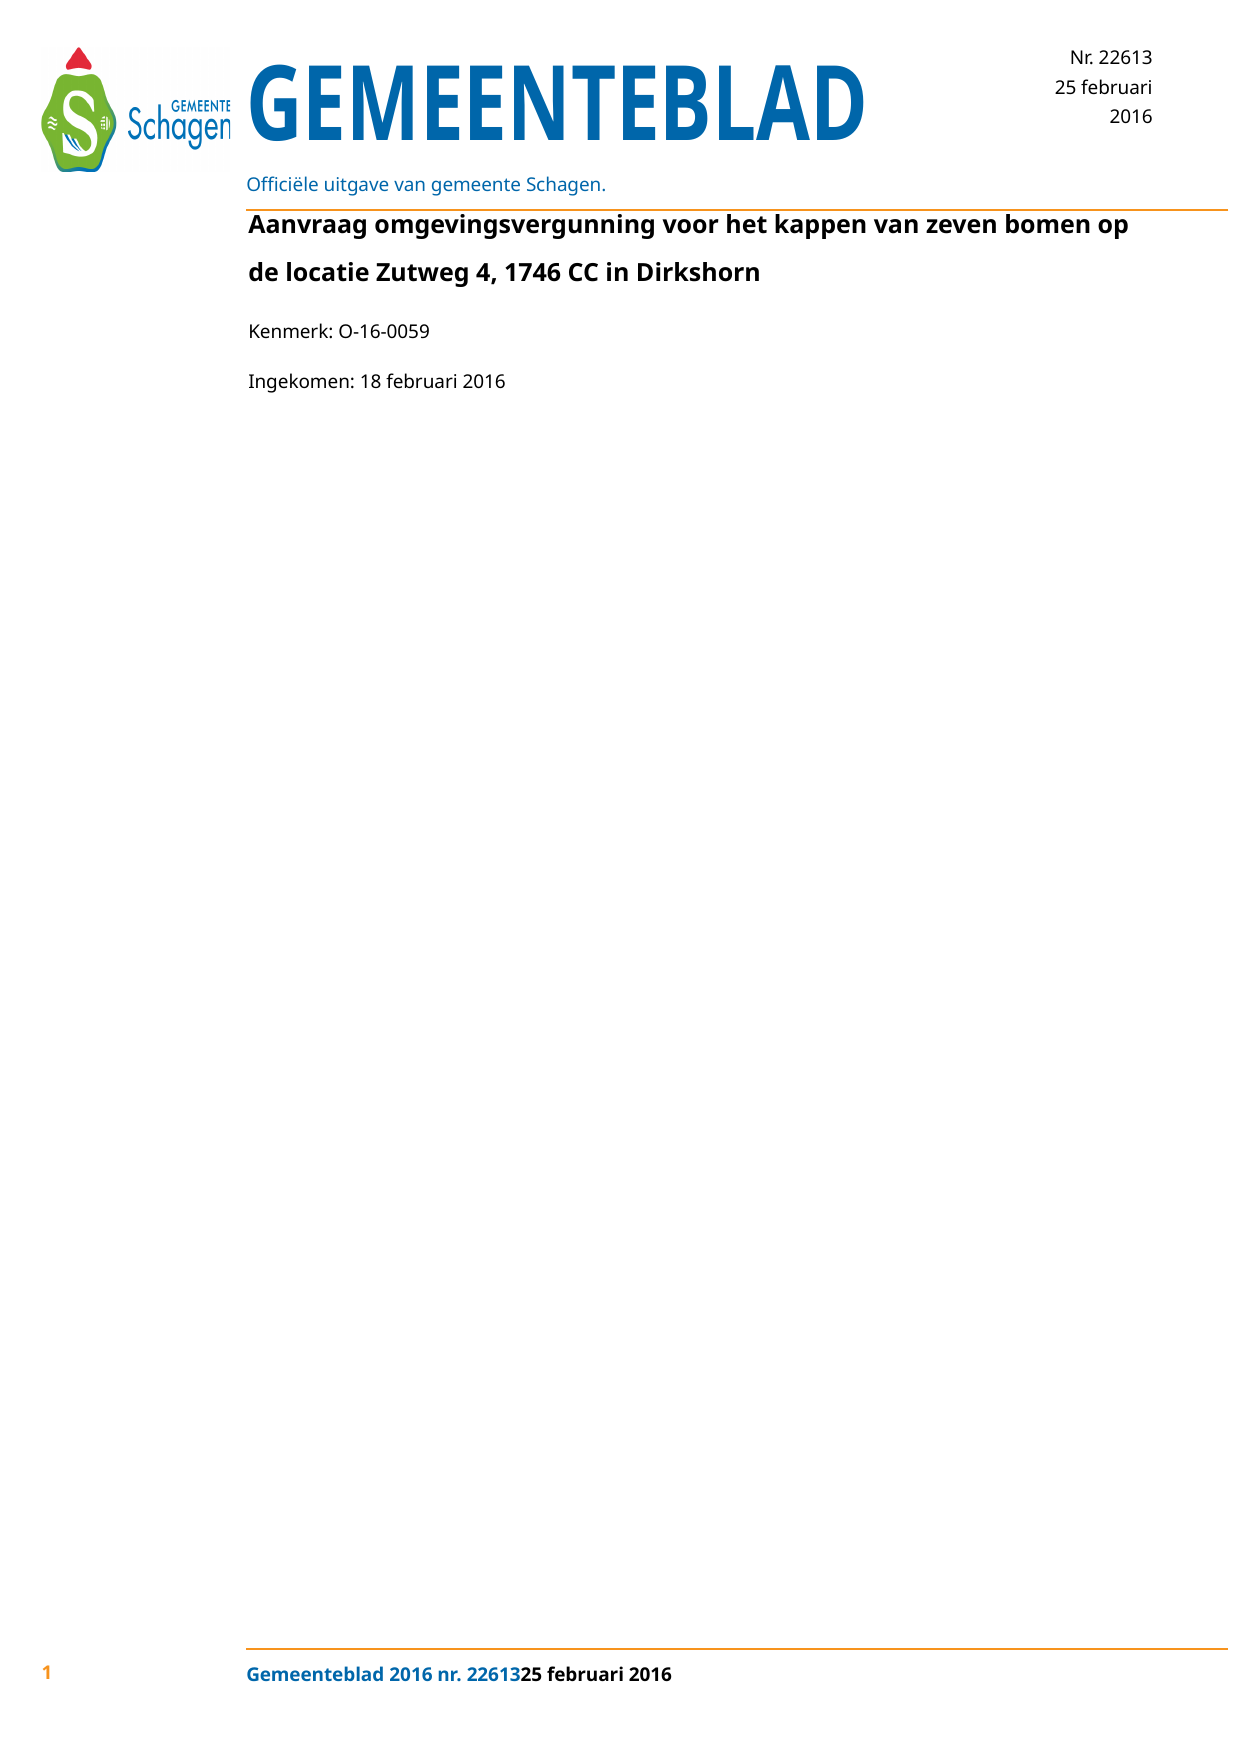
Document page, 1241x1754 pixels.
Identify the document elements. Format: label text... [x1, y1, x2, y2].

text Aanvraag omgevingsvergunning voor het kappen van zeven bomen op de locatie Zutweg 4, 1746 CC in Dirkshorn [248, 211, 1152, 288]
text Ingekomen: 18 februari 2016 [248, 368, 1152, 394]
picture [41, 47, 231, 172]
text Kenmerk: O-16-0059 [248, 318, 1152, 344]
